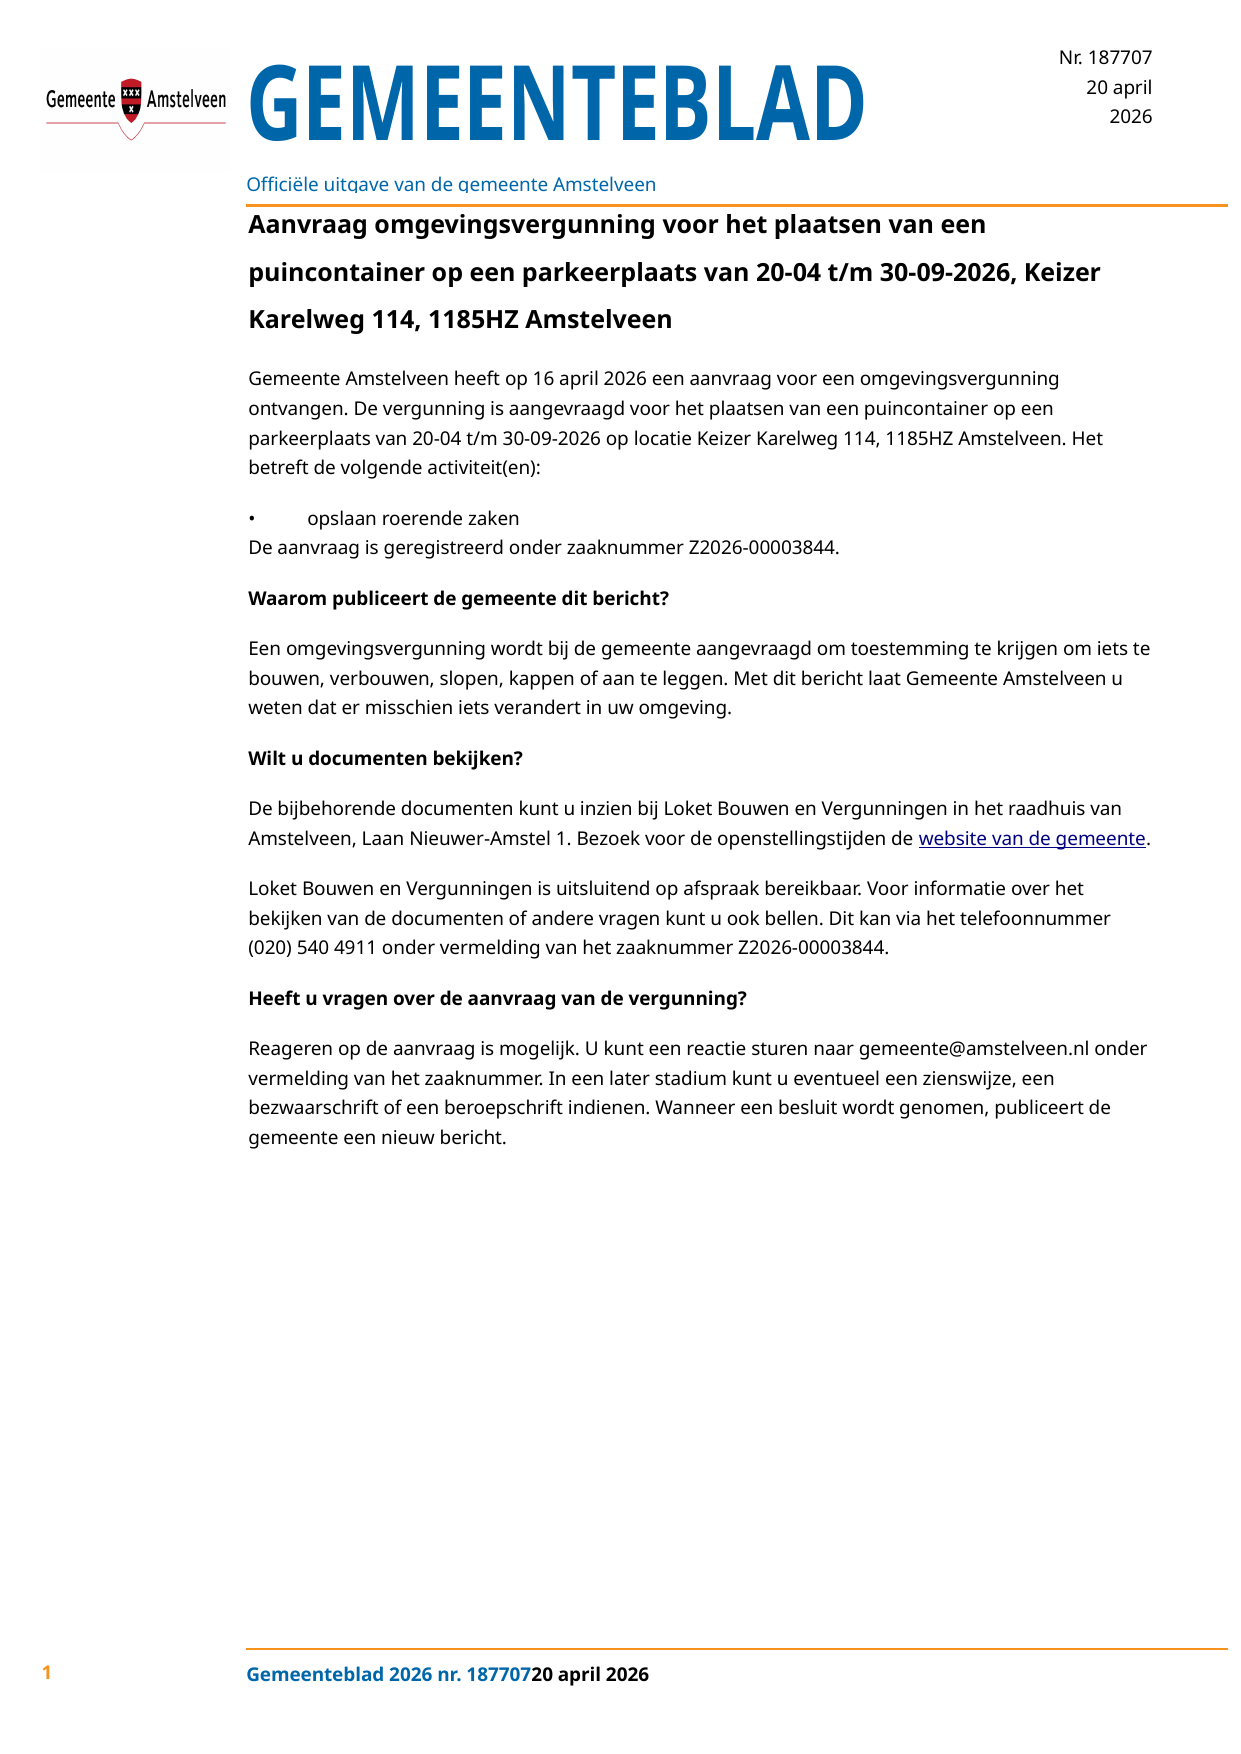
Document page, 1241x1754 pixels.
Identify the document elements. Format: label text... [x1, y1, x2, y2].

text Heeft u vragen over de aanvraag van de vergunning? [248, 985, 1152, 1010]
text Wilt u documenten bekijken? [248, 745, 1152, 770]
list opslaan roerende zaken [248, 505, 1152, 530]
text De aanvraag is geregistreerd onder zaaknummer Z2026-00003844. [248, 534, 1152, 560]
picture [41, 47, 231, 172]
text Een omgevingsvergunning wordt bij de gemeente aangevraagd om toestemming te krijgen om iets te bouwen, verbouwen, slopen, kappen of aan te leggen. Met dit bericht laat Gemeente Amstelveen u weten dat er misschien iets verandert in uw omgeving. [248, 635, 1152, 720]
text Reageren op de aanvraag is mogelijk. U kunt een reactie sturen naar gemeente@amstelveen.nl onder vermelding van het zaaknummer. In een later stadium kunt u eventueel een zienswijze, een bezwaarschrift of een beroepschrift indienen. Wanneer een besluit wordt genomen, publiceert de gemeente een nieuw bericht. [248, 1035, 1152, 1149]
text Gemeente Amstelveen heeft op 16 april 2026 een aanvraag voor een omgevingsvergunning ontvangen. De vergunning is aangevraagd voor het plaatsen van een puincontainer op een parkeerplaats van 20-04 t/m 30-09-2026 op locatie Keizer Karelweg 114, 1185HZ Amstelveen. Het betreft de volgende activiteit(en): [248, 366, 1152, 480]
text Aanvraag omgevingsvergunning voor het plaatsen van een puincontainer op een parkeerplaats van 20-04 t/m 30-09-2026, Keizer Karelweg 114, 1185HZ Amstelveen [248, 207, 1152, 336]
text Waarom publiceert de gemeente dit bericht? [248, 585, 1152, 610]
text De bijbehorende documenten kunt u inzien bij Loket Bouwen en Vergunningen in het raadhuis van Amstelveen, Laan Nieuwer-Amstel 1. Bezoek voor de openstellingstijden de website van de gemeente. [248, 795, 1152, 850]
text Loket Bouwen en Vergunningen is uitsluitend op afspraak bereikbaar. Voor informatie over het bekijken van de documenten of andere vragen kunt u ook bellen. Dit kan via het telefoonnummer (020) 540 4911 onder vermelding van het zaaknummer Z2026-00003844. [248, 875, 1152, 960]
